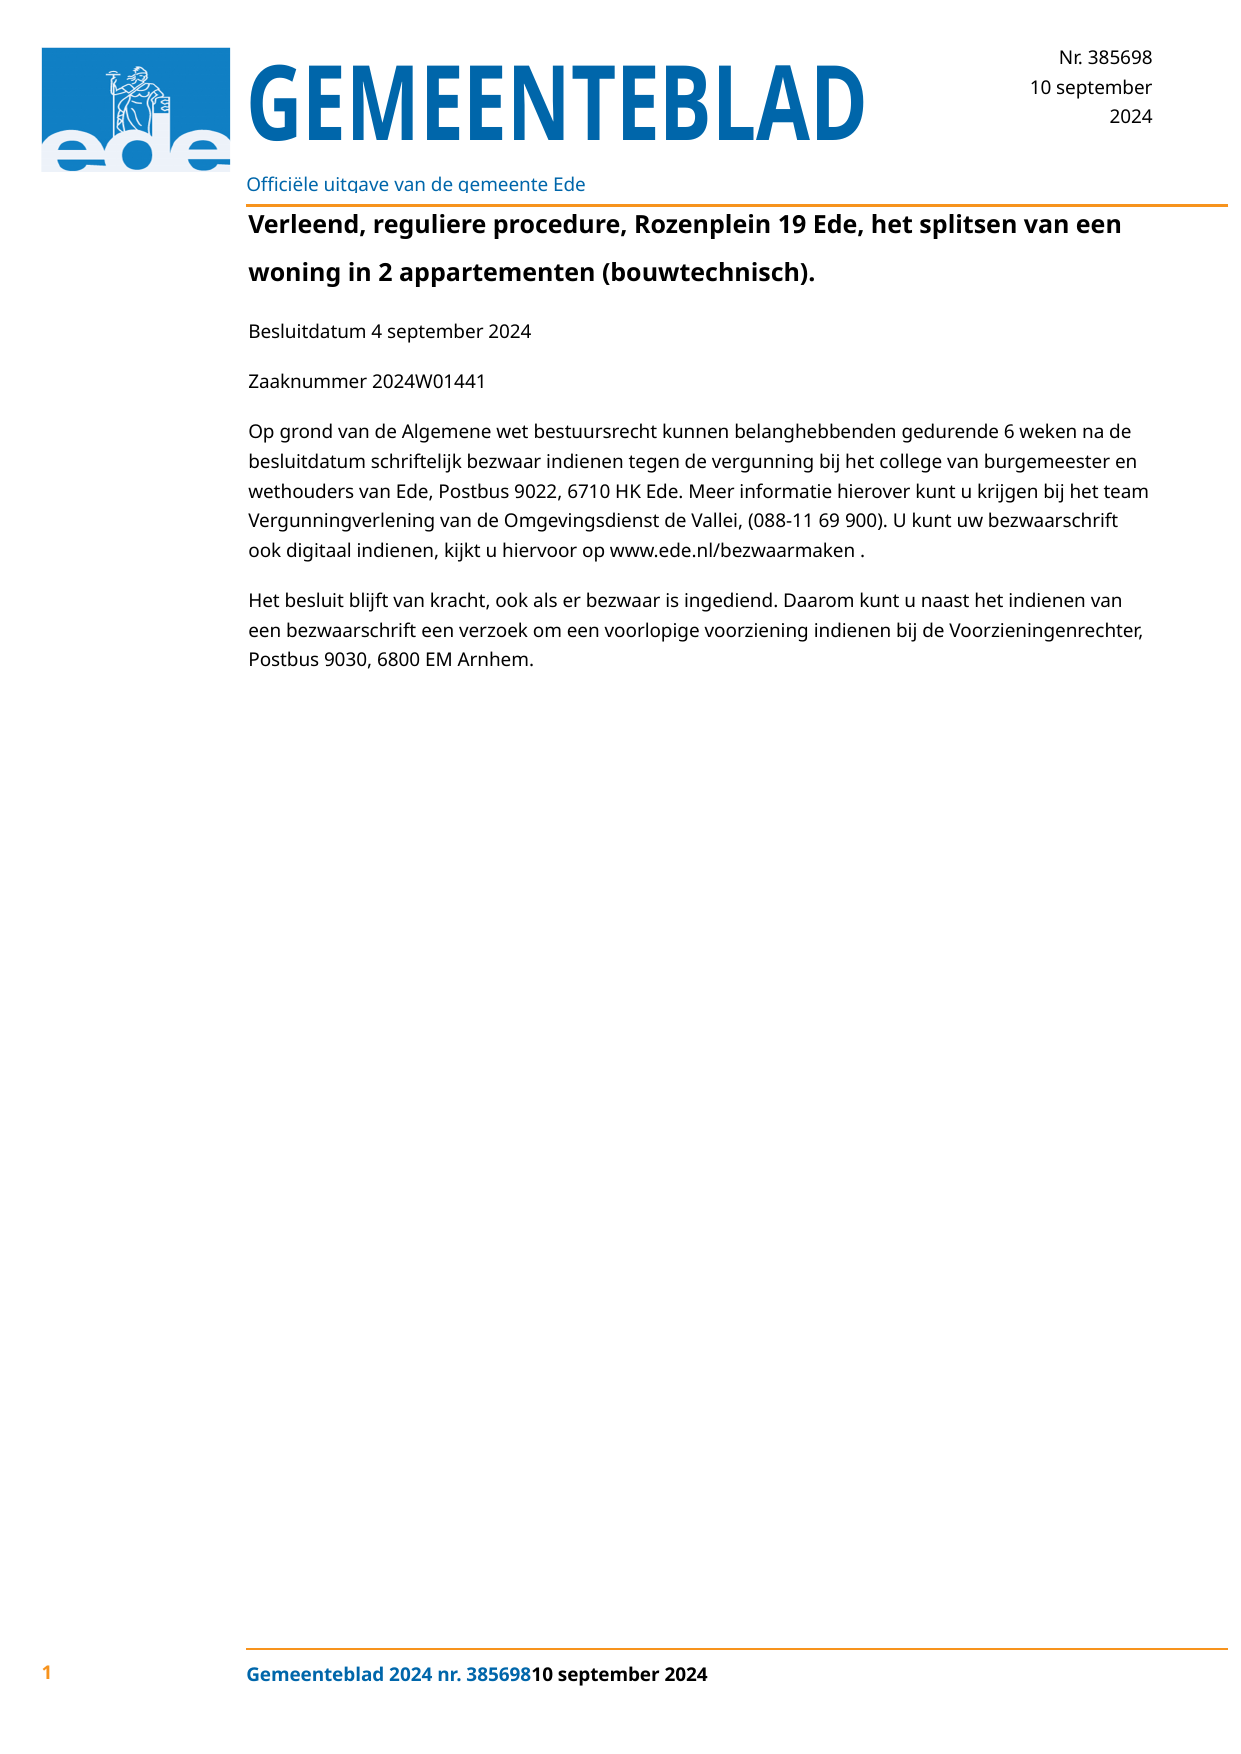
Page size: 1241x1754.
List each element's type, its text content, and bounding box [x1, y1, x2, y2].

text Besluitdatum 4 september 2024 [248, 318, 1152, 344]
text Zaaknummer 2024W01441 [248, 368, 1152, 394]
picture [41, 47, 231, 172]
text Verleend, reguliere procedure, Rozenplein 19 Ede, het splitsen van een woning in 2 appartementen (bouwtechnisch). [248, 207, 1152, 288]
text Het besluit blijft van kracht, ook als er bezwaar is ingediend. Daarom kunt u naast het indienen van een bezwaarschrift een verzoek om een voorlopige voorziening indienen bij de Voorzieningenrechter, Postbus 9030, 6800 EM Arnhem. [248, 587, 1152, 672]
text Op grond van de Algemene wet bestuursrecht kunnen belanghebbenden gedurende 6 weken na de besluitdatum schriftelijk bezwaar indienen tegen de vergunning bij het college van burgemeester en wethouders van Ede, Postbus 9022, 6710 HK Ede. Meer informatie hierover kunt u krijgen bij het team Vergunningverlening van de Omgevingsdienst de Vallei, (088-11 69 900). U kunt uw bezwaarschrift ook digitaal indienen, kijkt u hiervoor op www.ede.nl/bezwaarmaken . [248, 419, 1152, 563]
